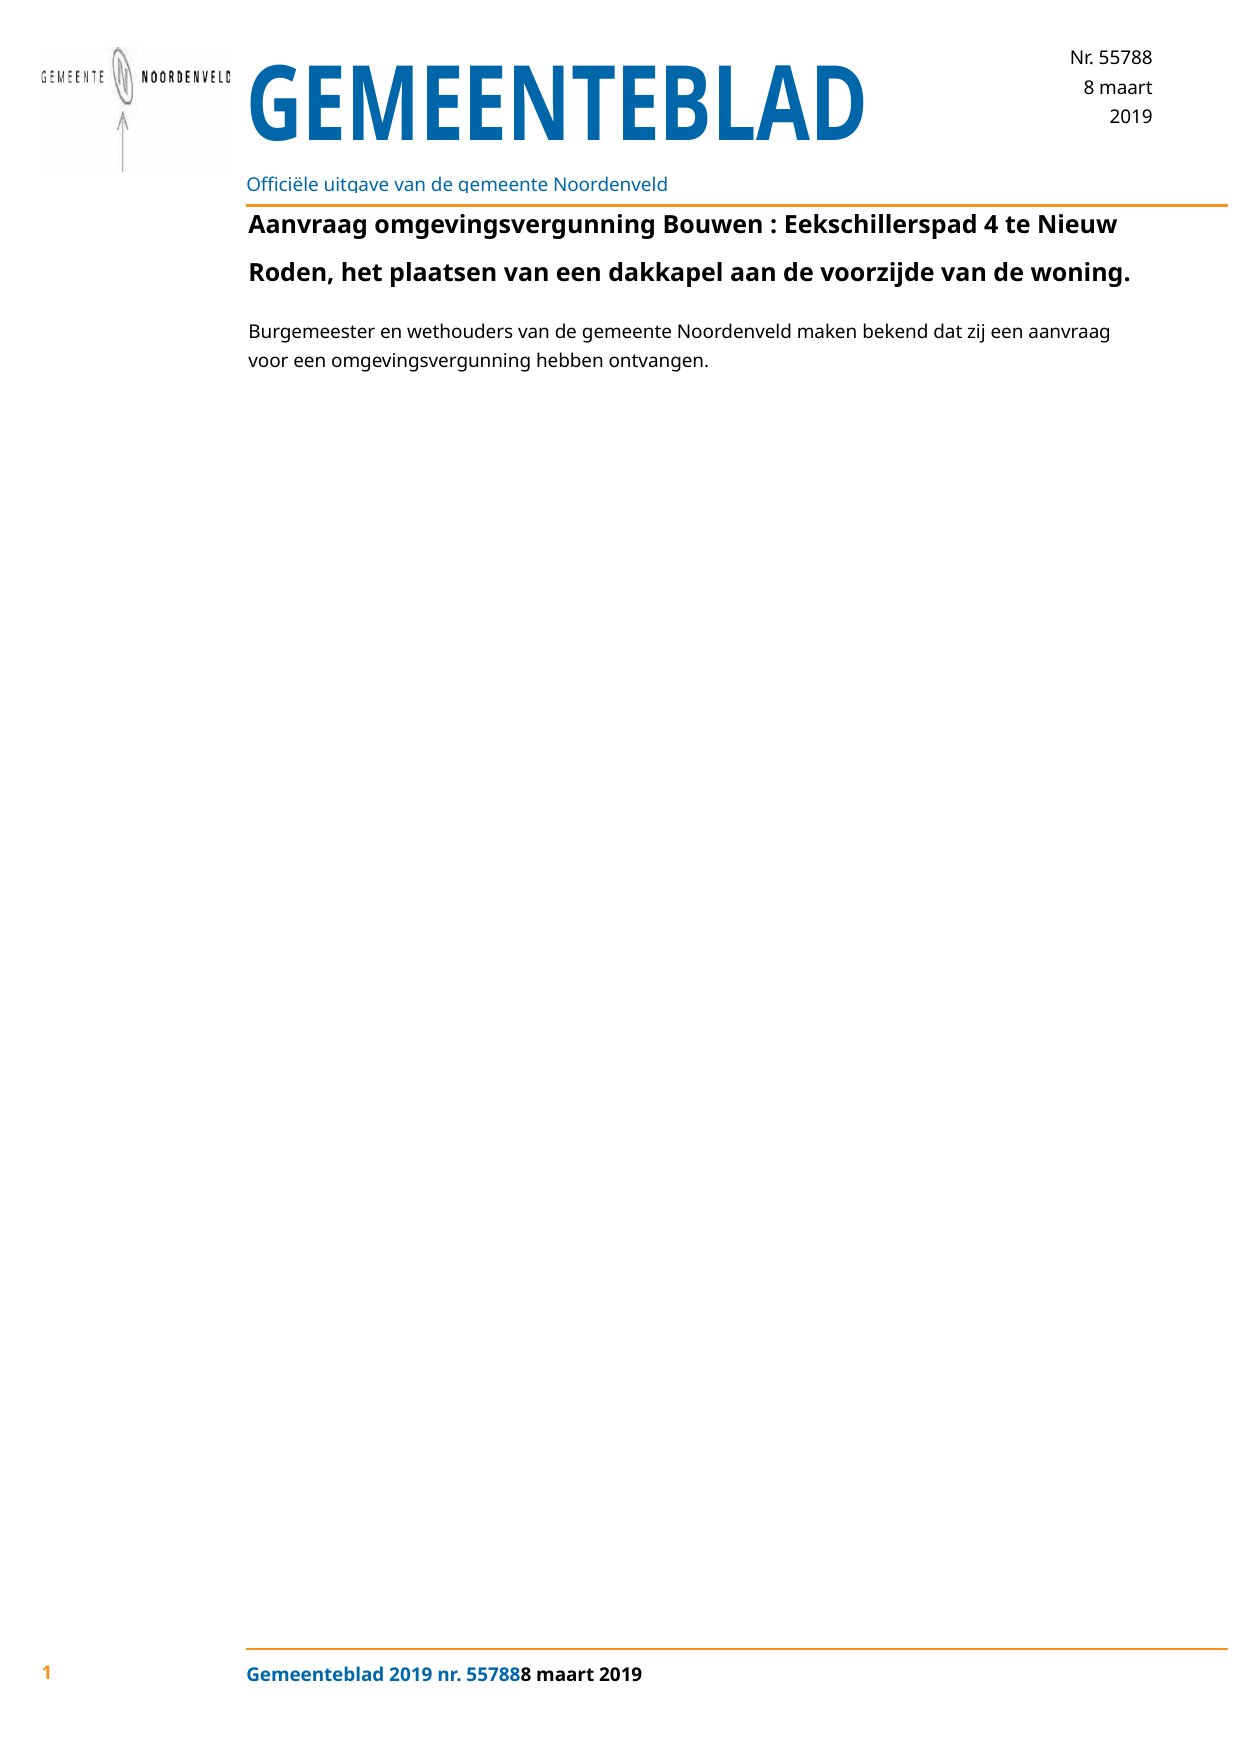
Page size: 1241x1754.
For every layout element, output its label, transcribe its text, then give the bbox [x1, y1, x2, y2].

text Aanvraag omgevingsvergunning Bouwen : Eekschillerspad 4 te Nieuw Roden, het plaatsen van een dakkapel aan de voorzijde van de woning. [248, 207, 1152, 288]
text Burgemeester en wethouders van de gemeente Noordenveld maken bekend dat zij een aanvraag voor een omgevingsvergunning hebben ontvangen. [248, 318, 1152, 373]
picture [41, 47, 231, 172]
